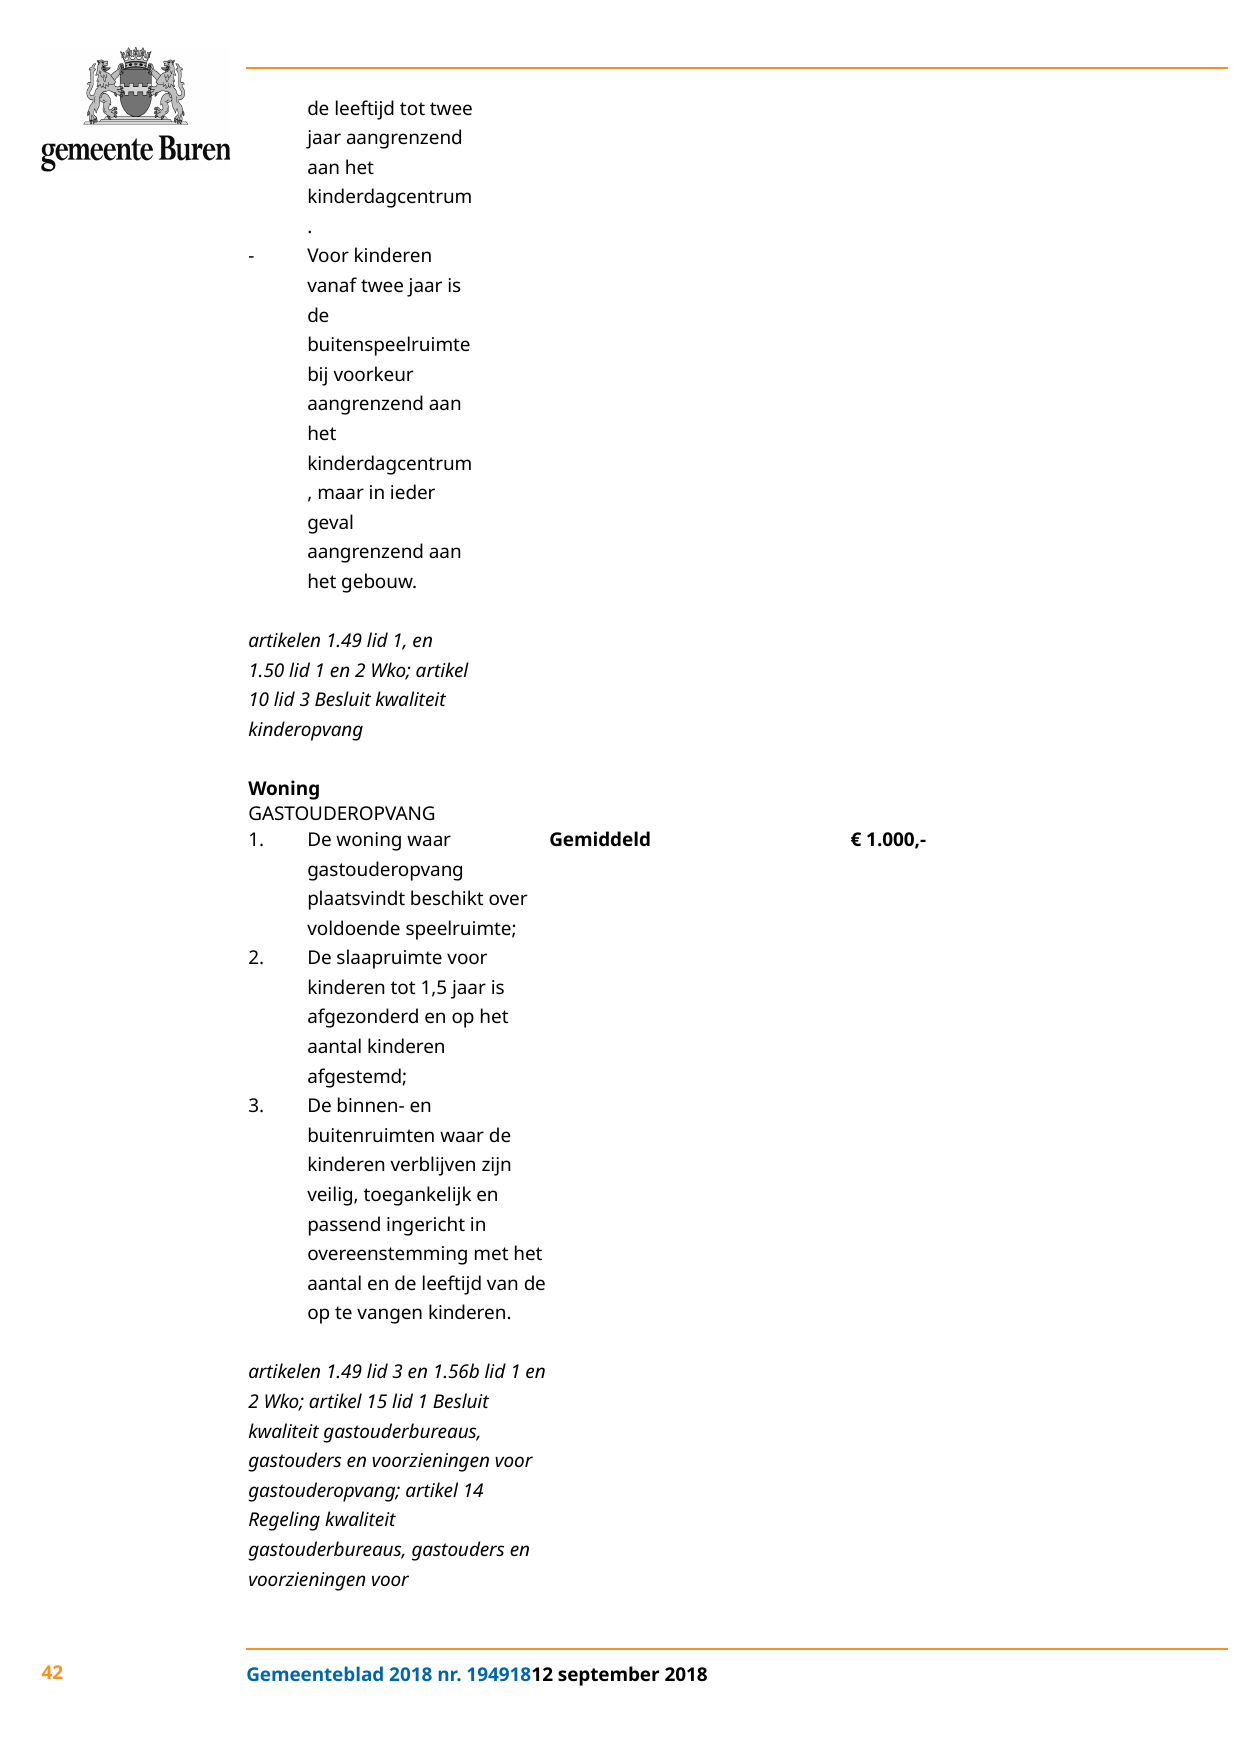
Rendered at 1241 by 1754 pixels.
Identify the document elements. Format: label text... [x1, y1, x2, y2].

table_cell de leeftijd tot twee jaar aangrenzend aan het kinderdagcentrum. Voor kinderen vanaf twee jaar is de buitenspeelruimte bij voorkeur aangrenzend aan het kinderdagcentrum, maar in ieder geval aangrenzend aan het gebouw. artikelen 1.49 lid 1, en 1.50 lid 1 en 2 Wko; artikel 10 lid 3 Besluit kwaliteit kinderopvang [248, 95, 474, 771]
table_cell [700, 95, 926, 771]
table_cell € 1.000,- [850, 826, 1152, 1591]
table_cell GASTOUDEROPVANG [248, 800, 549, 826]
table_cell Gemiddeld [549, 826, 850, 1591]
table_cell [926, 95, 1152, 771]
table_header Woning [248, 775, 549, 800]
picture [41, 47, 231, 172]
table_cell [474, 95, 700, 771]
table_cell De woning waar gastouderopvang plaatsvindt beschikt over voldoende speelruimte; De slaapruimte voor kinderen tot 1,5 jaar is afgezonderd en op het aantal kinderen afgestemd; De binnen- en buitenruimten waar de kinderen verblijven zijn veilig, toegankelijk en passend ingericht in overeenstemming met het aantal en de leeftijd van de op te vangen kinderen. artikelen 1.49 lid 3 en 1.56b lid 1 en 2 Wko; artikel 15 lid 1 Besluit kwaliteit gastouderbureaus, gastouders en voorzieningen voor gastouderopvang; artikel 14 Regeling kwaliteit gastouderbureaus, gastouders en voorzieningen voor [248, 826, 549, 1591]
